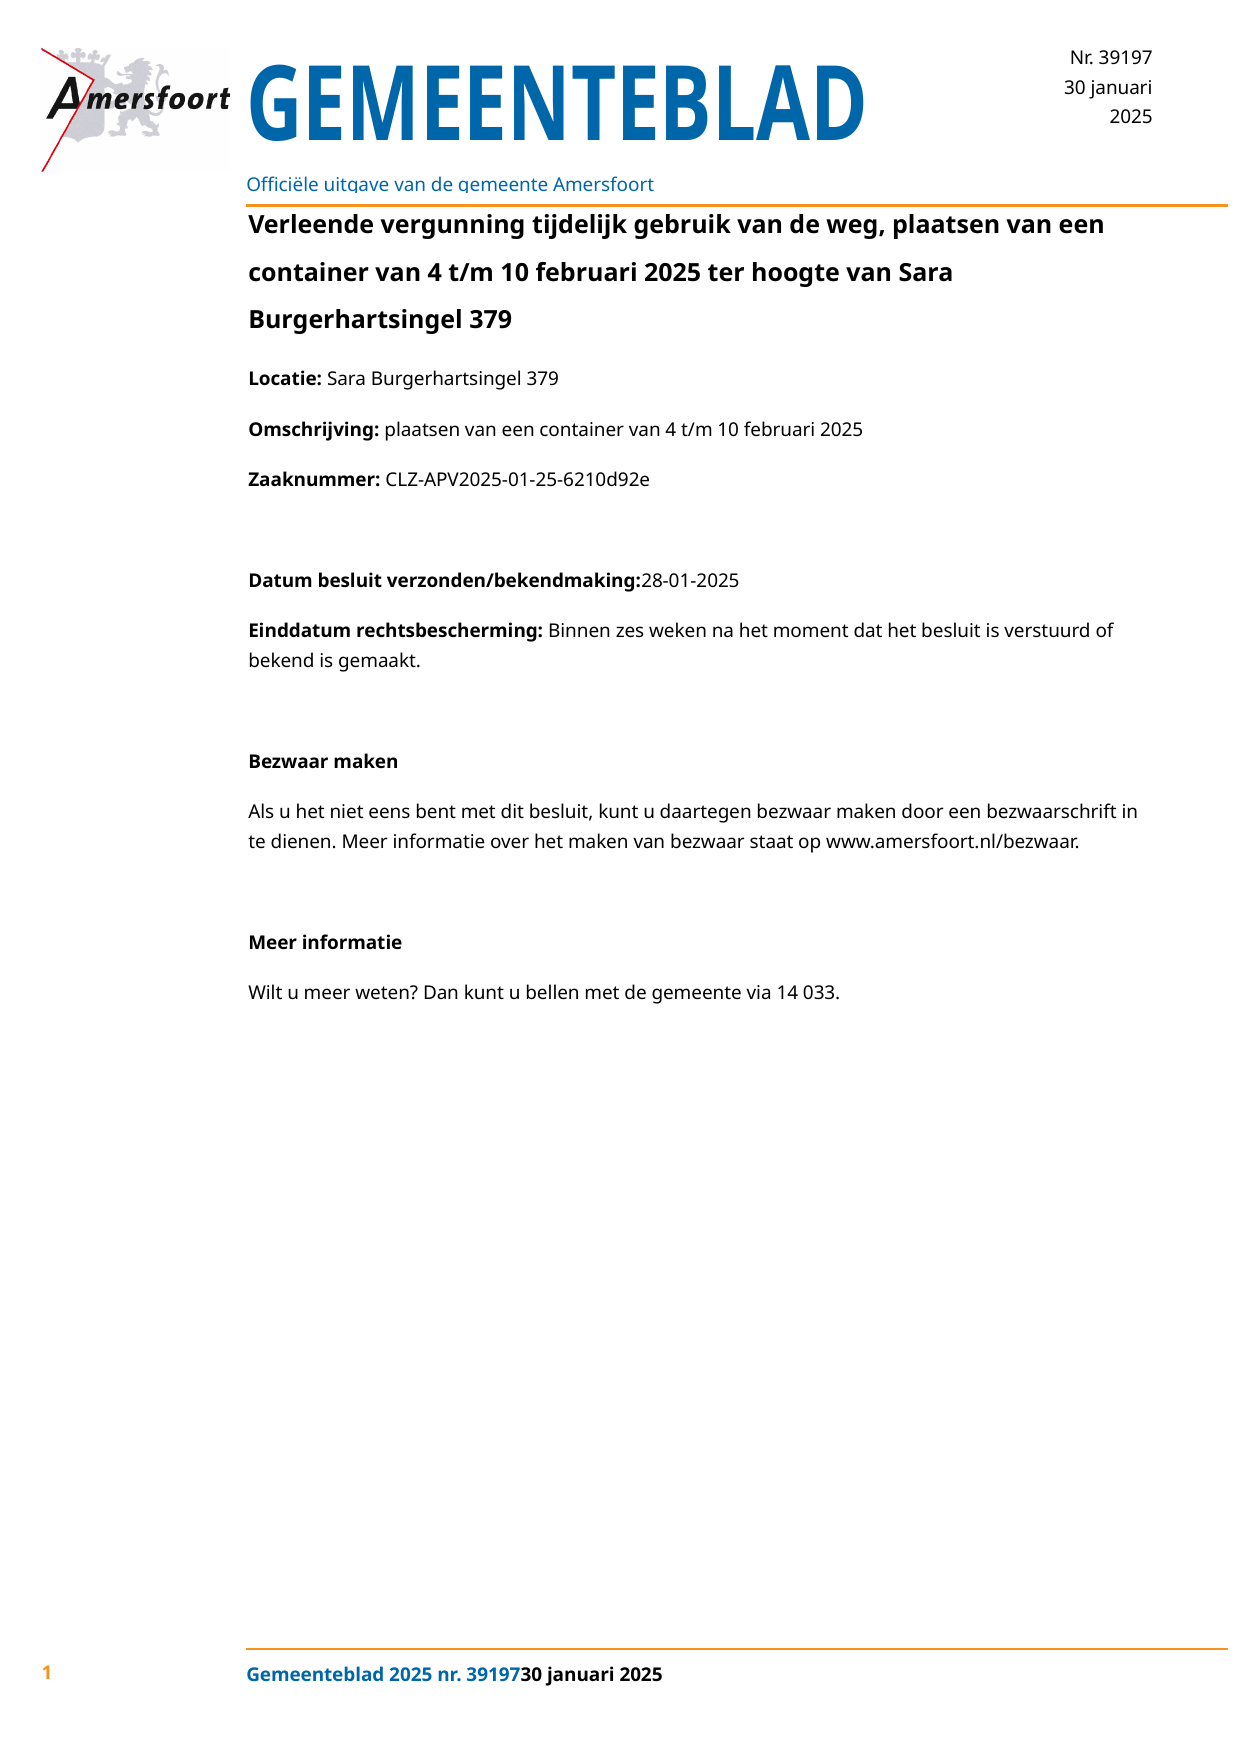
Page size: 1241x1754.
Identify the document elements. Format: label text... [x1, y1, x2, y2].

text Wilt u meer weten? Dan kunt u bellen met de gemeente via 14 033. [248, 979, 1152, 1005]
text Omschrijving: plaatsen van een container van 4 t/m 10 februari 2025 [248, 416, 1152, 442]
text Bezwaar maken [248, 748, 1152, 774]
text Locatie: Sara Burgerhartsingel 379 [248, 366, 1152, 391]
text Einddatum rechtsbescherming: Binnen zes weken na het moment dat het besluit is verstuurd of bekend is gemaakt. [248, 618, 1152, 673]
text Zaaknummer: CLZ-APV2025-01-25-6210d92e [248, 466, 1152, 492]
text Datum besluit verzonden/bekendmaking:28-01-2025 [248, 567, 1152, 593]
text Meer informatie [248, 929, 1152, 954]
picture [41, 47, 231, 172]
text Als u het niet eens bent met dit besluit, kunt u daartegen bezwaar maken door een bezwaarschrift in te dienen. Meer informatie over het maken van bezwaar staat op www.amersfoort.nl/bezwaar. [248, 798, 1152, 854]
text Verleende vergunning tijdelijk gebruik van de weg, plaatsen van een container van 4 t/m 10 februari 2025 ter hoogte van Sara Burgerhartsingel 379 [248, 207, 1152, 336]
